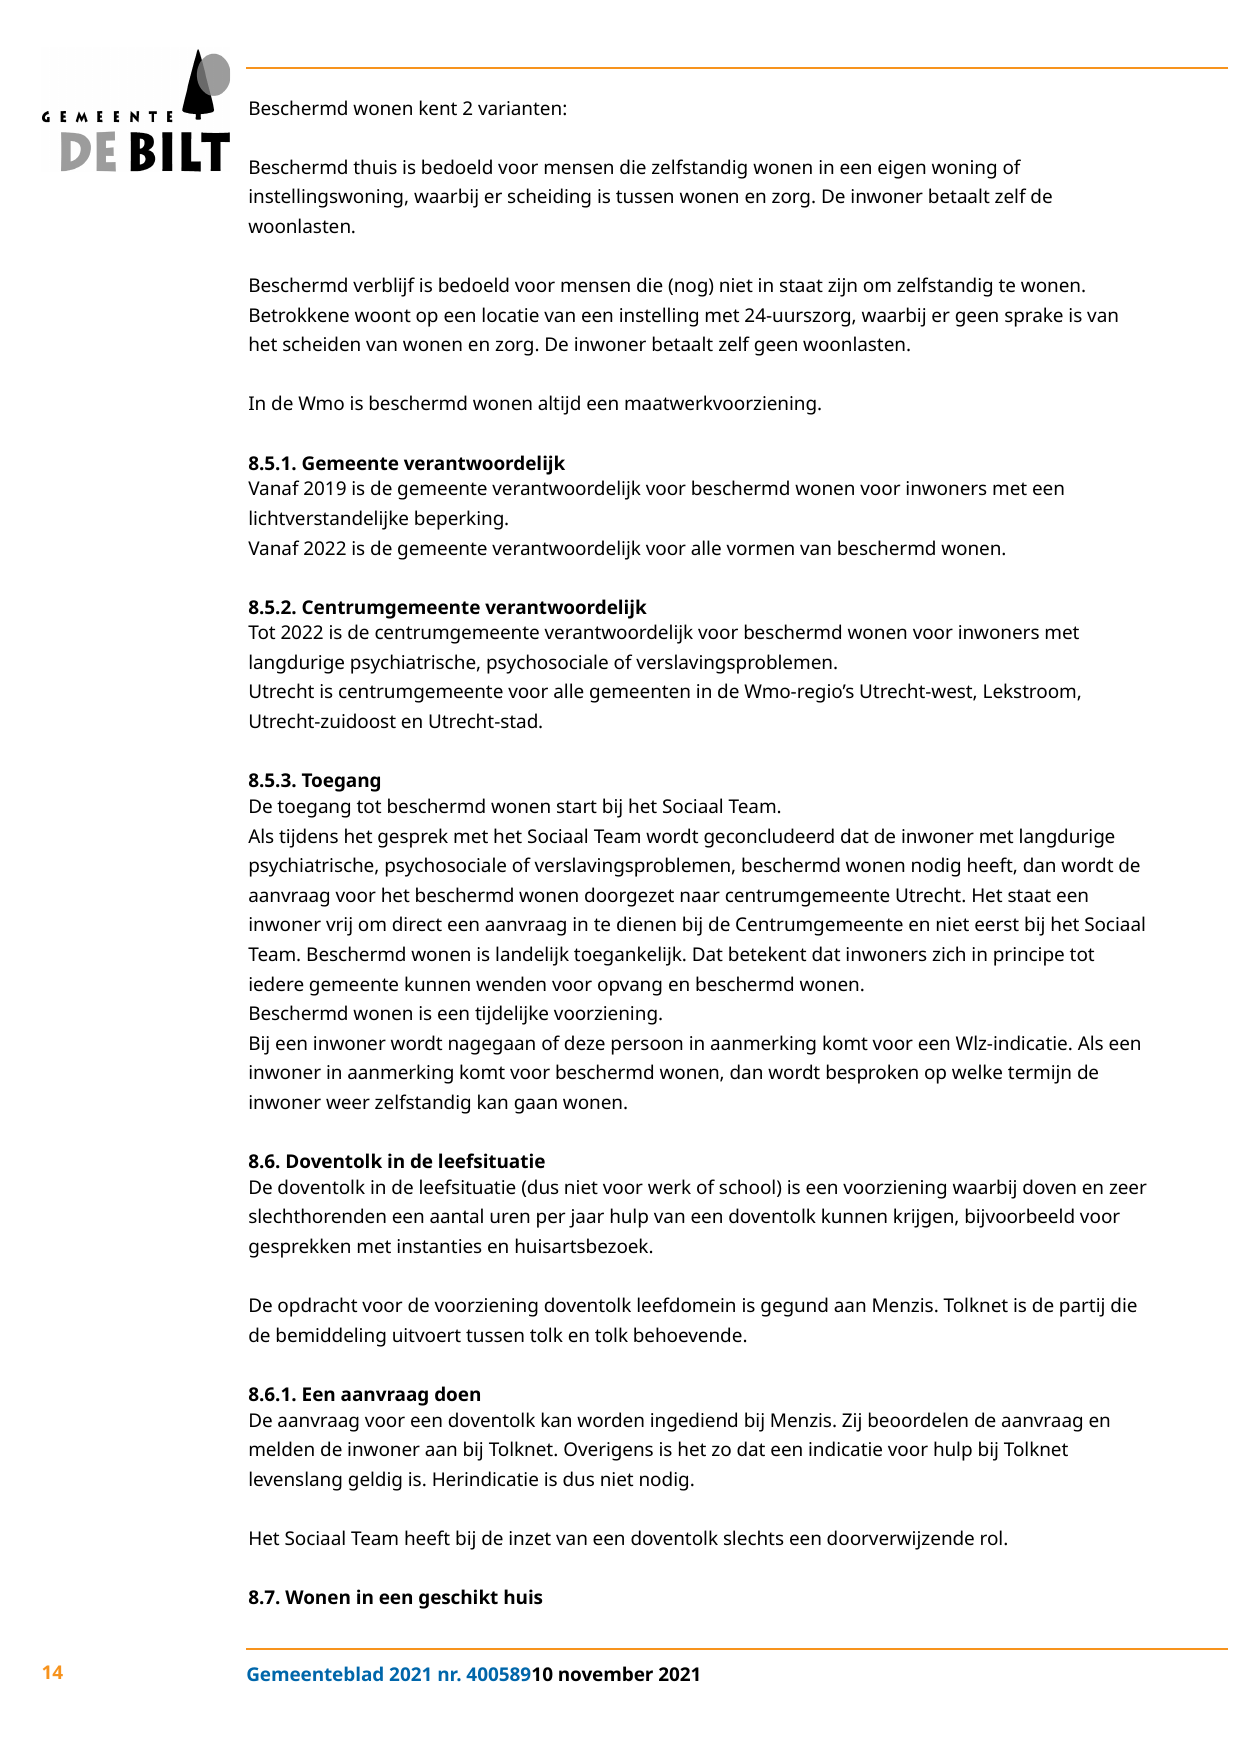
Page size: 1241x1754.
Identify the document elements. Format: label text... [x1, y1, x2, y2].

text De opdracht voor de voorziening doventolk leefdomein is gegund aan Menzis. Tolknet is de partij die de bemiddeling uitvoert tussen tolk en tolk behoevende. [248, 1292, 1152, 1348]
text Beschermd wonen is een tijdelijke voorziening. [248, 1000, 1152, 1026]
text 8.6.1. Een aanvraag doen [248, 1381, 1152, 1407]
text Tot 2022 is de centrumgemeente verantwoordelijk voor beschermd wonen voor inwoners met langdurige psychiatrische, psychosociale of verslavingsproblemen. [248, 619, 1152, 675]
text 8.5.2. Centrumgemeente verantwoordelijk [248, 594, 1152, 619]
text 8.6. Doventolk in de leefsituatie [248, 1148, 1152, 1174]
text Beschermd verblijf is bedoeld voor mensen die (nog) niet in staat zijn om zelfstandig te wonen. Betrokkene woont op een locatie van een instelling met 24-uurszorg, waarbij er geen sprake is van het scheiden van wonen en zorg. De inwoner betaalt zelf geen woonlasten. [248, 272, 1152, 357]
text Beschermd thuis is bedoeld voor mensen die zelfstandig wonen in een eigen woning of instellingswoning, waarbij er scheiding is tussen wonen en zorg. De inwoner betaalt zelf de woonlasten. [248, 154, 1152, 239]
text Bij een inwoner wordt nagegaan of deze persoon in aanmerking komt voor een Wlz-indicatie. Als een inwoner in aanmerking komt voor beschermd wonen, dan wordt besproken op welke termijn de inwoner weer zelfstandig kan gaan wonen. [248, 1030, 1152, 1115]
text Als tijdens het gesprek met het Sociaal Team wordt geconcludeerd dat de inwoner met langdurige psychiatrische, psychosociale of verslavingsproblemen, beschermd wonen nodig heeft, dan wordt de aanvraag voor het beschermd wonen doorgezet naar centrumgemeente Utrecht. Het staat een inwoner vrij om direct een aanvraag in te dienen bij de Centrumgemeente en niet eerst bij het Sociaal Team. Beschermd wonen is landelijk toegankelijk. Dat betekent dat inwoners zich in principe tot iedere gemeente kunnen wenden voor opvang en beschermd wonen. [248, 823, 1152, 996]
picture [41, 47, 231, 172]
text Beschermd wonen kent 2 varianten: [248, 95, 1152, 121]
text 8.5.1. Gemeente verantwoordelijk [248, 450, 1152, 476]
text Utrecht is centrumgemeente voor alle gemeenten in de Wmo-regio’s Utrecht-west, Lekstroom, Utrecht-zuidoost en Utrecht-stad. [248, 679, 1152, 734]
text De doventolk in de leefsituatie (dus niet voor werk of school) is een voorziening waarbij doven en zeer slechthorenden een aantal uren per jaar hulp van een doventolk kunnen krijgen, bijvoorbeeld voor gesprekken met instanties en huisartsbezoek. [248, 1174, 1152, 1259]
text Vanaf 2019 is de gemeente verantwoordelijk voor beschermd wonen voor inwoners met een lichtverstandelijke beperking. [248, 476, 1152, 531]
text In de Wmo is beschermd wonen altijd een maatwerkvoorziening. [248, 391, 1152, 416]
text De aanvraag voor een doventolk kan worden ingediend bij Menzis. Zij beoordelen de aanvraag en melden de inwoner aan bij Tolknet. Overigens is het zo dat een indicatie voor hulp bij Tolknet levenslang geldig is. Herindicatie is dus niet nodig. [248, 1407, 1152, 1492]
text Het Sociaal Team heeft bij de inzet van een doventolk slechts een doorverwijzende rol. [248, 1525, 1152, 1551]
text De toegang tot beschermd wonen start bij het Sociaal Team. [248, 793, 1152, 819]
text 8.7. Wonen in een geschikt huis [248, 1584, 1152, 1610]
text 8.5.3. Toegang [248, 767, 1152, 793]
text Vanaf 2022 is de gemeente verantwoordelijk voor alle vormen van beschermd wonen. [248, 535, 1152, 560]
